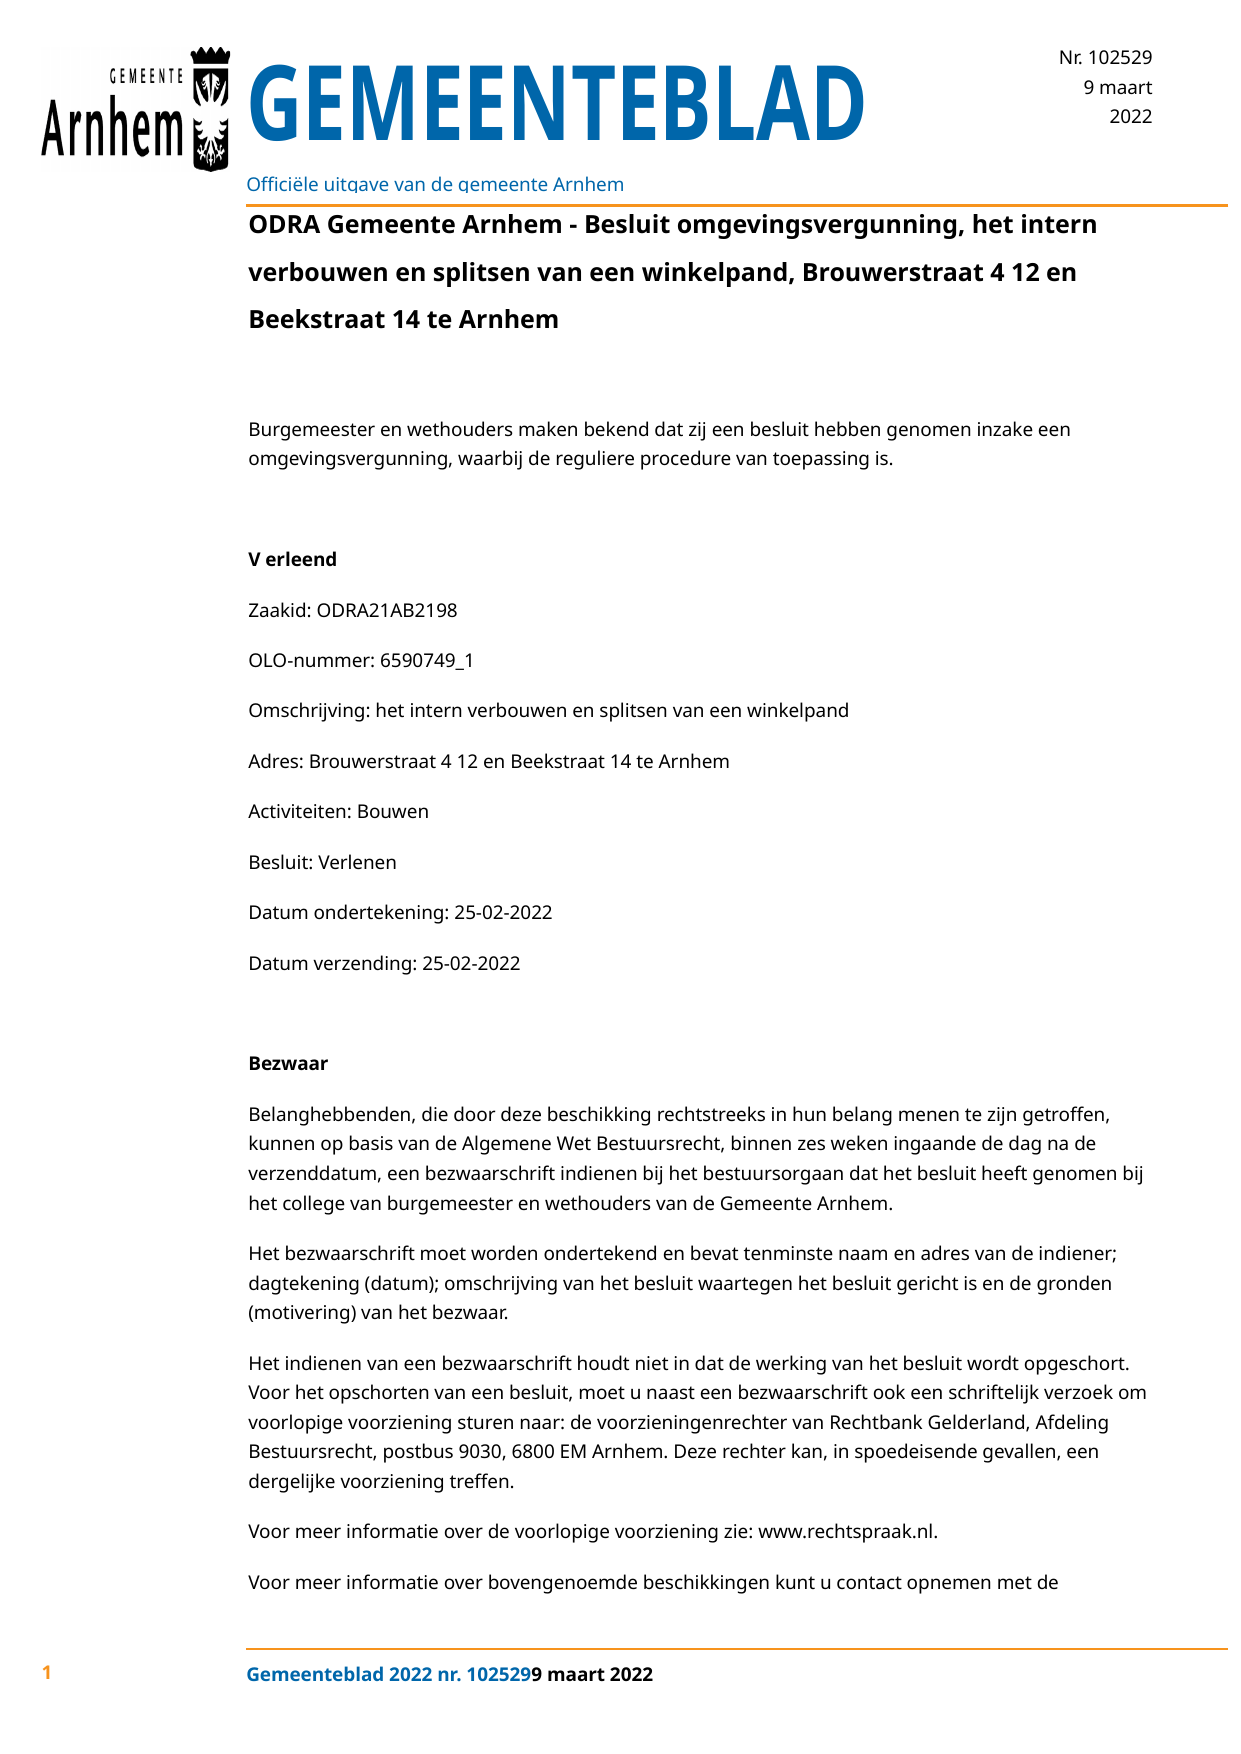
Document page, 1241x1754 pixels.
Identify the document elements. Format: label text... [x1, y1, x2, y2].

text Belanghebbenden, die door deze beschikking rechtstreeks in hun belang menen te zijn getroffen, kunnen op basis van de Algemene Wet Bestuursrecht, binnen zes weken ingaande de dag na de verzenddatum, een bezwaarschrift indienen bij het bestuursorgaan dat het besluit heeft genomen bij het college van burgemeester en wethouders van de Gemeente Arnhem. [248, 1101, 1152, 1215]
picture [41, 47, 231, 172]
text Zaakid: ODRA21AB2198 [248, 597, 1152, 622]
text Burgemeester en wethouders maken bekend dat zij een besluit hebben genomen inzake een omgevingsvergunning, waarbij de reguliere procedure van toepassing is. [248, 416, 1152, 471]
text Datum verzending: 25-02-2022 [248, 950, 1152, 975]
text Het indienen van een bezwaarschrift houdt niet in dat de werking van het besluit wordt opgeschort. Voor het opschorten van een besluit, moet u naast een bezwaarschrift ook een schriftelijk verzoek om voorlopige voorziening sturen naar: de voorzieningenrechter van Rechtbank Gelderland, Afdeling Bestuursrecht, postbus 9030, 6800 EM Arnhem. Deze rechter kan, in spoedeisende gevallen, een dergelijke voorziening treffen. [248, 1350, 1152, 1494]
text Adres: Brouwerstraat 4 12 en Beekstraat 14 te Arnhem [248, 748, 1152, 774]
text OLO-nummer: 6590749_1 [248, 647, 1152, 673]
text Activiteiten: Bouwen [248, 798, 1152, 824]
text Voor meer informatie over bovengenoemde beschikkingen kunt u contact opnemen met de [248, 1569, 1152, 1594]
text Omschrijving: het intern verbouwen en splitsen van een winkelpand [248, 698, 1152, 723]
text ODRA Gemeente Arnhem - Besluit omgevingsvergunning, het intern verbouwen en splitsen van een winkelpand, Brouwerstraat 4 12 en Beekstraat 14 te Arnhem [248, 207, 1152, 336]
text Datum ondertekening: 25-02-2022 [248, 899, 1152, 925]
text V erleend [248, 546, 1152, 572]
text Het bezwaarschrift moet worden ondertekend en bevat tenminste naam en adres van de indiener; dagtekening (datum); omschrijving van het besluit waartegen het besluit gericht is en de gronden (motivering) van het bezwaar. [248, 1240, 1152, 1325]
text Besluit: Verlenen [248, 849, 1152, 874]
text Voor meer informatie over de voorlopige voorziening zie: www.rechtspraak.nl. [248, 1518, 1152, 1544]
text Bezwaar [248, 1051, 1152, 1076]
